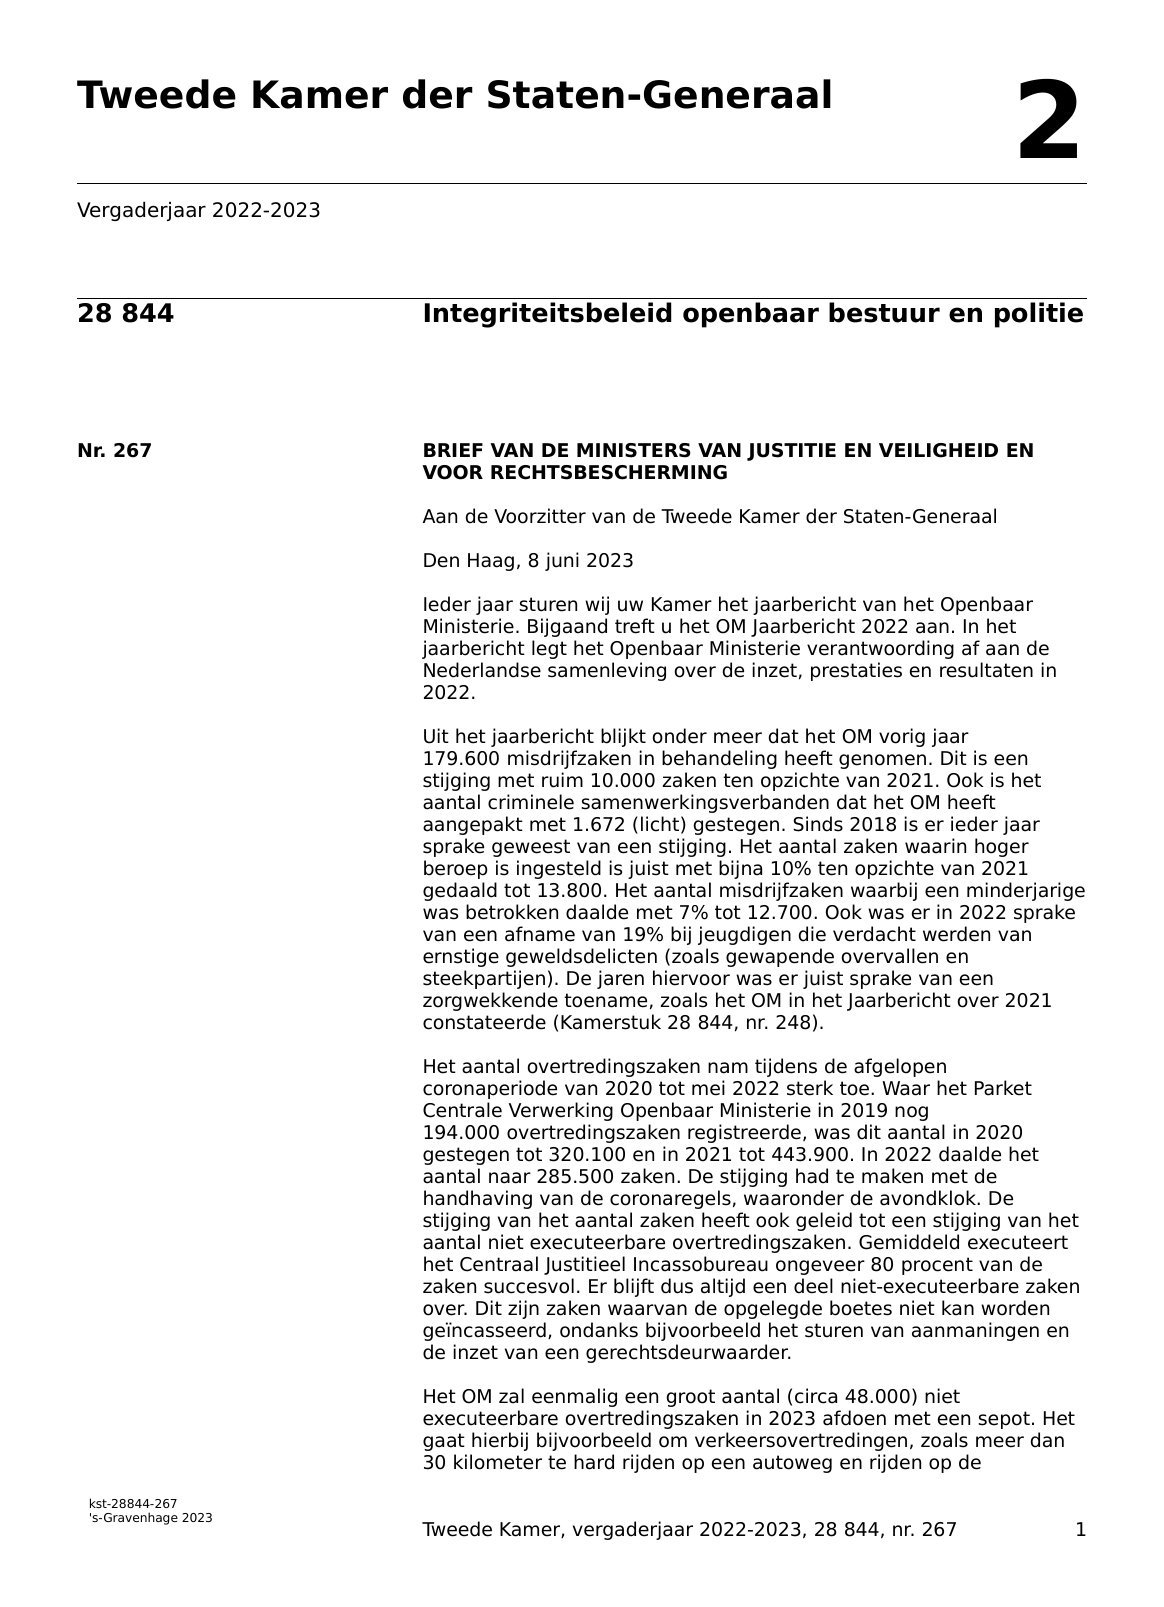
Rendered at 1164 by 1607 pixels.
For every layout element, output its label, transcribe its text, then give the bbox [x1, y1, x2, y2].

text Uit het jaarbericht blijkt onder meer dat het OM vorig jaar 179.600 misdrijfzaken in behandeling heeft genomen. Dit is een stijging met ruim 10.000 zaken ten opzichte van 2021. Ook is het aantal criminele samenwerkingsverbanden dat het OM heeft aangepakt met 1.672 (licht) gestegen. Sinds 2018 is er ieder jaar sprake geweest van een stijging. Het aantal zaken waarin hoger beroep is ingesteld is juist met bijna 10% ten opzichte van 2021 gedaald tot 13.800. Het aantal misdrijfzaken waarbij een minderjarige was betrokken daalde met 7% tot 12.700. Ook was er in 2022 sprake van een afname van 19% bij jeugdigen die verdacht werden van ernstige geweldsdelicten (zoals gewapende overvallen en steekpartijen). De jaren hiervoor was er juist sprake van een zorgwekkende toename, zoals het OM in het Jaarbericht over 2021 constateerde (Kamerstuk 28 844, nr. 248). [422, 726, 1087, 1034]
text 's-Gravenhage 2023 [88, 1511, 323, 1525]
text Ieder jaar sturen wij uw Kamer het jaarbericht van het Openbaar Ministerie. Bijgaand treft u het OM Jaarbericht 2022 aan. In het jaarbericht legt het Openbaar Ministerie verantwoording af aan de Nederlandse samenleving over de inzet, prestaties en resultaten in 2022. [422, 594, 1087, 704]
table_header 2 [886, 59, 1087, 183]
text Den Haag, 8 juni 2023 [422, 550, 1087, 572]
text Aan de Voorzitter van de Tweede Kamer der Staten-Generaal [422, 506, 1087, 528]
subtitle 28 844 Integriteitsbeleid openbaar bestuur en politie [77, 299, 1087, 329]
table_cell Vergaderjaar 2022-2023 [77, 184, 1087, 298]
text Het aantal overtredingszaken nam tijdens de afgelopen coronaperiode van 2020 tot mei 2022 sterk toe. Waar het Parket Centrale Verwerking Openbaar Ministerie in 2019 nog 194.000 overtredingszaken registreerde, was dit aantal in 2020 gestegen tot 320.100 en in 2021 tot 443.900. In 2022 daalde het aantal naar 285.500 zaken. De stijging had te maken met de handhaving van de coronaregels, waaronder de avondklok. De stijging van het aantal zaken heeft ook geleid tot een stijging van het aantal niet executeerbare overtredingszaken. Gemiddeld executeert het Centraal Justitieel Incassobureau ongeveer 80 procent van de zaken succesvol. Er blijft dus altijd een deel niet-executeerbare zaken over. Dit zijn zaken waarvan de opgelegde boetes niet kan worden geïncasseerd, ondanks bijvoorbeeld het sturen van aanmaningen en de inzet van een gerechtsdeurwaarder. [422, 1056, 1087, 1364]
table_header Tweede Kamer der Staten-Generaal [77, 59, 886, 183]
subtitle Nr. 267 BRIEF VAN DE MINISTERS VAN JUSTITIE EN VEILIGHEID EN VOOR RECHTSBESCHERMING [77, 440, 1087, 484]
text Het OM zal eenmalig een groot aantal (circa 48.000) niet executeerbare overtredingszaken in 2023 afdoen met een sepot. Het gaat hierbij bijvoorbeeld om verkeersovertredingen, zoals meer dan 30 kilometer te hard rijden op een autoweg en rijden op de [422, 1386, 1087, 1474]
text kst-28844-267 [88, 1497, 323, 1511]
